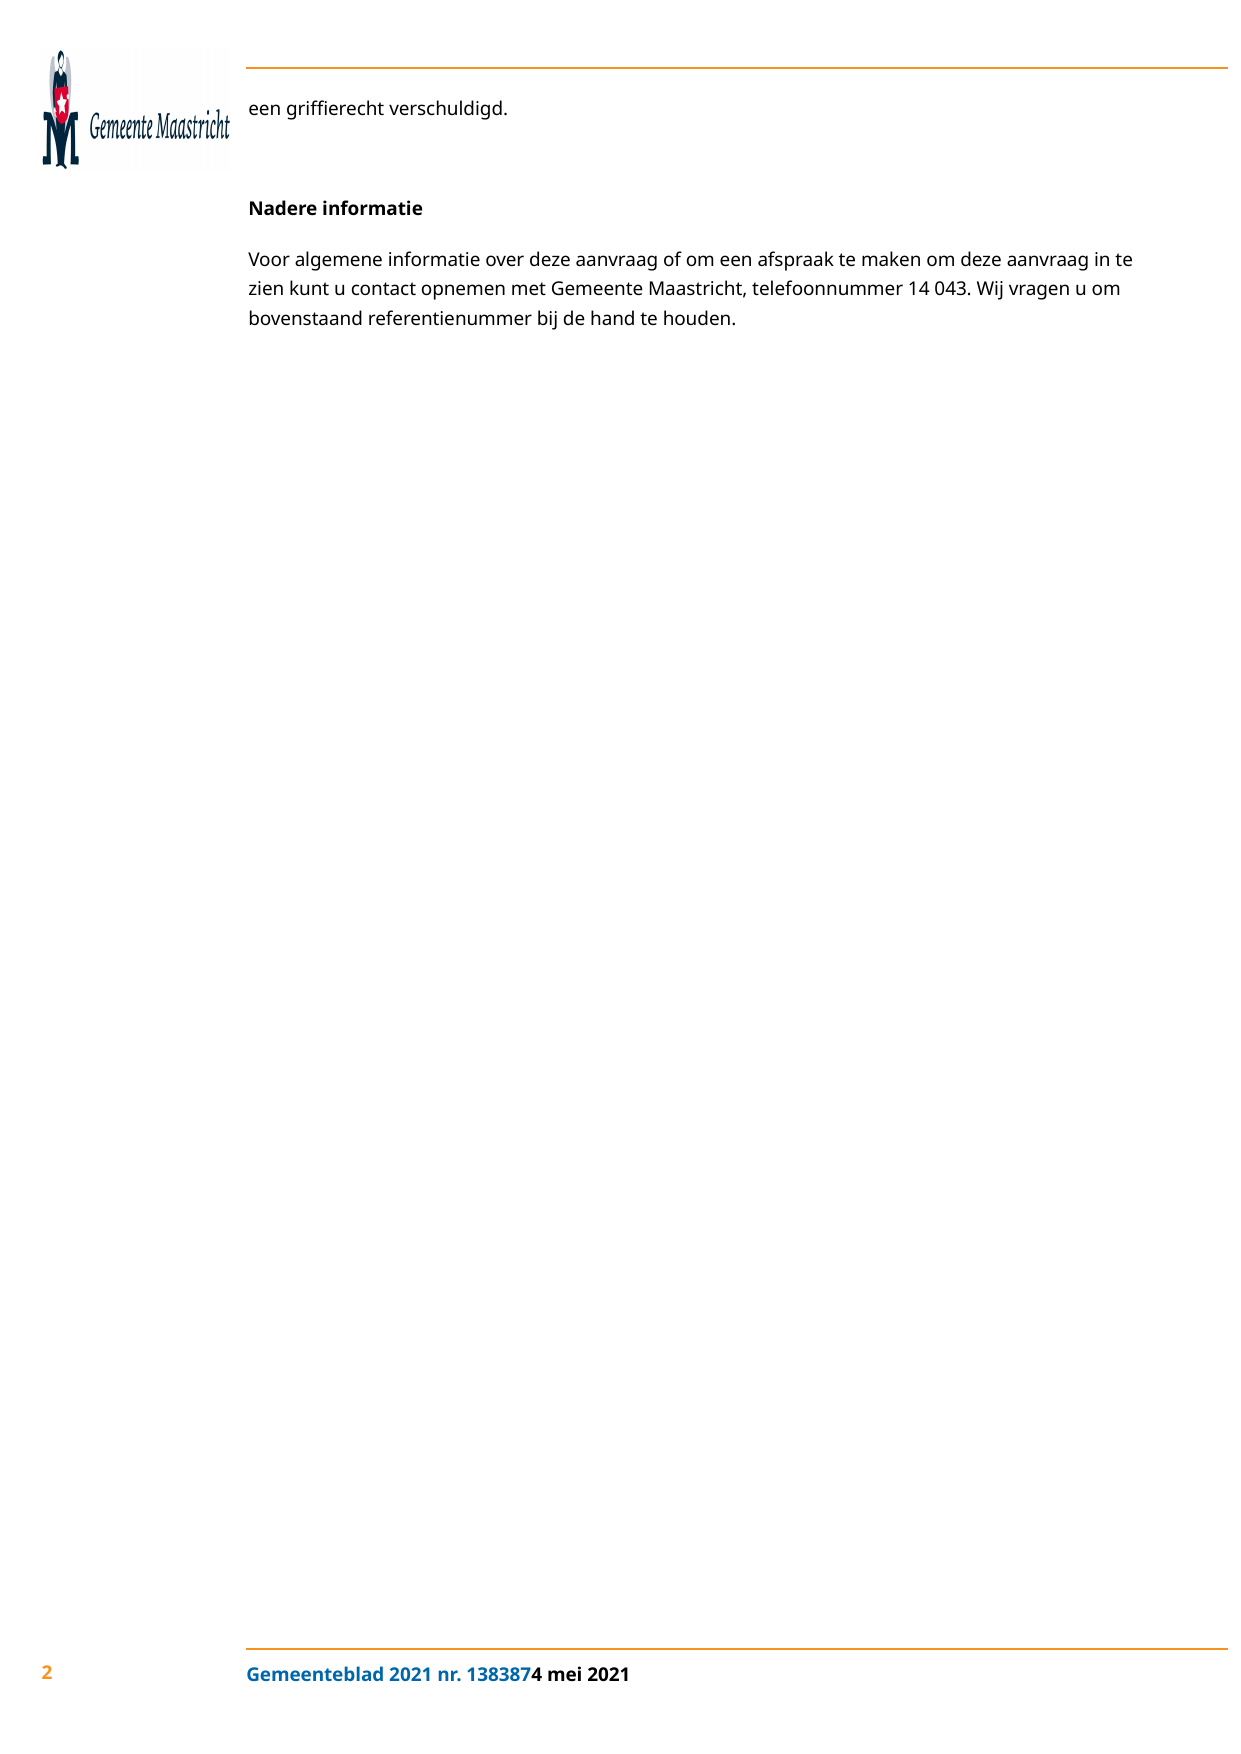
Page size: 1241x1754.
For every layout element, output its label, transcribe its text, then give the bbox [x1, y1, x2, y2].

text Nadere informatie [248, 196, 1152, 221]
text een griffierecht verschuldigd. [248, 95, 1152, 121]
picture [41, 47, 231, 172]
text Voor algemene informatie over deze aanvraag of om een afspraak te maken om deze aanvraag in te zien kunt u contact opnemen met Gemeente Maastricht, telefoonnummer 14 043. Wij vragen u om bovenstaand referentienummer bij de hand te houden. [248, 246, 1152, 331]
